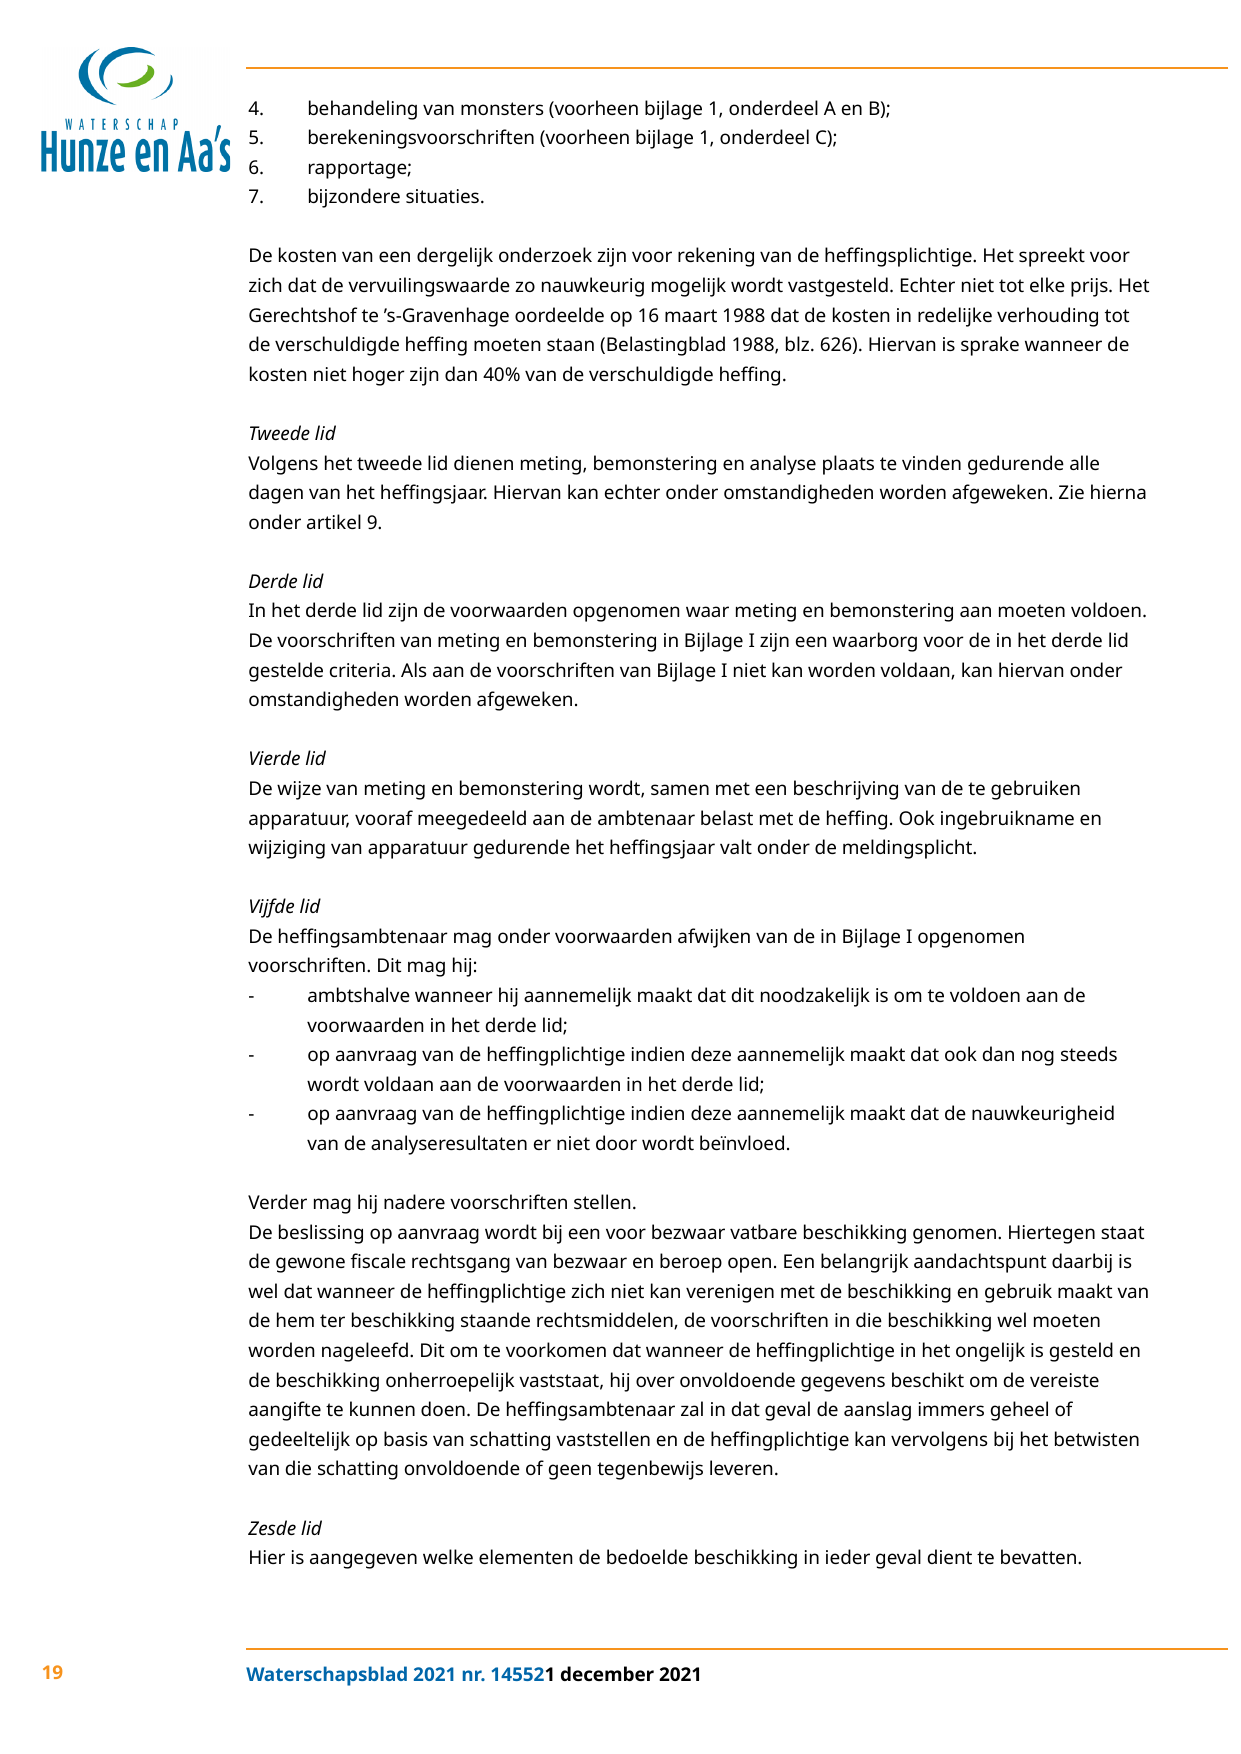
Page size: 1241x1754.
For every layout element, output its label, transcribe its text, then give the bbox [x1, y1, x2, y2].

picture [183, 163, 191, 172]
text Zesde lid [248, 1515, 1152, 1541]
text Vijfde lid [248, 893, 1152, 919]
text Vierde lid [248, 746, 1152, 771]
text Verder mag hij nadere voorschriften stellen. [248, 1189, 1152, 1215]
text Derde lid [248, 568, 1152, 594]
list behandeling van monsters (voorheen bijlage 1, onderdeel A en B); [248, 95, 1152, 121]
list op aanvraag van de heffingplichtige indien deze aannemelijk maakt dat ook dan nog steeds wordt voldaan aan de voorwaarden in het derde lid; [248, 1041, 1152, 1097]
text De beslissing op aanvraag wordt bij een voor bezwaar vatbare beschikking genomen. Hiertegen staat de gewone fiscale rechtsgang van bezwaar en beroep open. Een belangrijk aandachtspunt daarbij is wel dat wanneer de heffingplichtige zich niet kan verenigen met de beschikking en gebruik maakt van de hem ter beschikking staande rechtsmiddelen, de voorschriften in die beschikking wel moeten worden nageleefd. Dit om te voorkomen dat wanneer de heffingplichtige in het ongelijk is gesteld en de beschikking onherroepelijk vaststaat, hij over onvoldoende gegevens beschikt om de vereiste aangifte te kunnen doen. De heffingsambtenaar zal in dat geval de aanslag immers geheel of gedeeltelijk op basis van schatting vaststellen en de heffingplichtige kan vervolgens bij het betwisten van die schatting onvoldoende of geen tegenbewijs leveren. [248, 1219, 1152, 1481]
picture [47, 154, 51, 172]
text Tweede lid [248, 420, 1152, 446]
list rapportage; [248, 154, 1152, 180]
text De kosten van een dergelijk onderzoek zijn voor rekening van de heffingsplichtige. Het spreekt voor zich dat de vervuilingswaarde zo nauwkeurig mogelijk wordt vastgesteld. Echter niet tot elke prijs. Het Gerechtshof te ’s-Gravenhage oordeelde op 16 maart 1988 dat de kosten in redelijke verhouding tot de verschuldigde heffing moeten staan (Belastingblad 1988, blz. 626). Hiervan is sprake wanneer de kosten niet hoger zijn dan 40% van de verschuldigde heffing. [248, 243, 1152, 387]
list op aanvraag van de heffingplichtige indien deze aannemelijk maakt dat de nauwkeurigheid van de analyseresultaten er niet door wordt beïnvloed. [248, 1101, 1152, 1156]
picture [226, 145, 231, 156]
text De heffingsambtenaar mag onder voorwaarden afwijken van de in Bijlage I opgenomen voorschriften. Dit mag hij: [248, 923, 1152, 978]
text Hier is aangegeven welke elementen de bedoelde beschikking in ieder geval dient te bevatten. [248, 1544, 1152, 1570]
text In het derde lid zijn de voorwaarden opgenomen waar meting en bemonstering aan moeten voldoen. De voorschriften van meting en bemonstering in Bijlage I zijn een waarborg voor de in het derde lid gestelde criteria. Als aan de voorschriften van Bijlage I niet kan worden voldaan, kan hiervan onder omstandigheden worden afgeweken. [248, 598, 1152, 712]
list bijzondere situaties. [248, 183, 1152, 209]
text Volgens het tweede lid dienen meting, bemonstering en analyse plaats te vinden gedurende alle dagen van het heffingsjaar. Hiervan kan echter onder omstandigheden worden afgeweken. Zie hierna onder artikel 9. [248, 450, 1152, 535]
list ambtshalve wanneer hij aannemelijk maakt dat dit noodzakelijk is om te voldoen aan de voorwaarden in het derde lid; [248, 982, 1152, 1038]
list berekeningsvoorschriften (voorheen bijlage 1, onderdeel C); [248, 124, 1152, 150]
text De wijze van meting en bemonstering wordt, samen met een beschrijving van de te gebruiken apparatuur, vooraf meegedeeld aan de ambtenaar belast met de heffing. Ook ingebruikname en wijziging van apparatuur gedurende het heffingsjaar valt onder de meldingsplicht. [248, 775, 1152, 860]
picture [41, 47, 231, 172]
